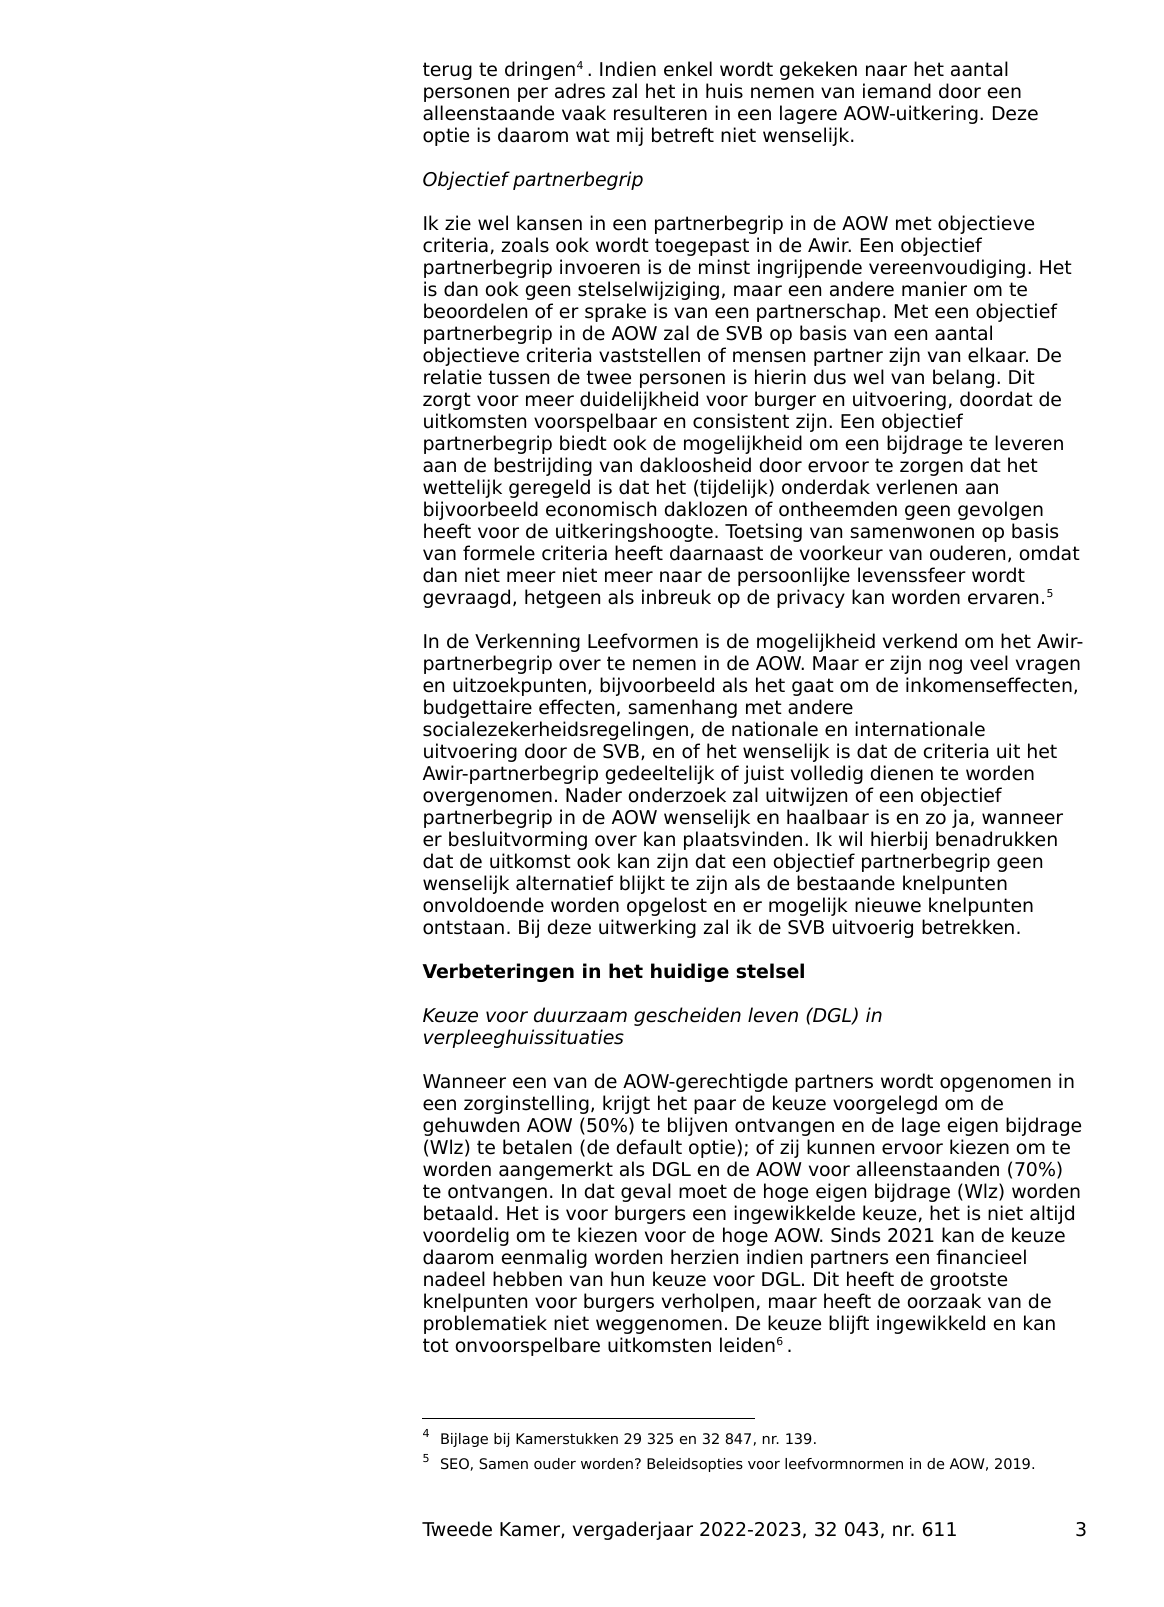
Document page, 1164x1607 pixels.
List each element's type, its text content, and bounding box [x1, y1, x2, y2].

text Bijlage bij Kamerstukken 29 325 en 32 847, nr. 139. [422, 1427, 1087, 1449]
text Ik zie wel kansen in een partnerbegrip in de AOW met objectieve criteria, zoals ook wordt toegepast in de Awir. Een objectief partnerbegrip invoeren is de minst ingrijpende vereenvoudiging. Het is dan ook geen stelselwijziging, maar een andere manier om te beoordelen of er sprake is van een partnerschap. Met een objectief partnerbegrip in de AOW zal de SVB op basis van een aantal objectieve criteria vaststellen of mensen partner zijn van elkaar. De relatie tussen de twee personen is hierin dus wel van belang. Dit zorgt voor meer duidelijkheid voor burger en uitvoering, doordat de uitkomsten voorspelbaar en consistent zijn. Een objectief partnerbegrip biedt ook de mogelijkheid om een bijdrage te leveren aan de bestrijding van dakloosheid door ervoor te zorgen dat het wettelijk geregeld is dat het (tijdelijk) onderdak verlenen aan bijvoorbeeld economisch daklozen of ontheemden geen gevolgen heeft voor de uitkeringshoogte. Toetsing van samenwonen op basis van formele criteria heeft daarnaast de voorkeur van ouderen, omdat dan niet meer niet meer naar de persoonlijke levenssfeer wordt gevraagd, hetgeen als inbreuk op de privacy kan worden ervaren. [422, 213, 1087, 609]
text SEO, Samen ouder worden? Beleidsopties voor leefvormnormen in de AOW, 2019. [422, 1452, 1087, 1474]
subtitle Verbeteringen in het huidige stelsel [422, 961, 1087, 983]
text In de Verkenning Leefvormen is de mogelijkheid verkend om het Awir-partnerbegrip over te nemen in de AOW. Maar er zijn nog veel vragen en uitzoekpunten, bijvoorbeeld als het gaat om de inkomenseffecten, budgettaire effecten, samenhang met andere socialezekerheidsregelingen, de nationale en internationale uitvoering door de SVB, en of het wenselijk is dat de criteria uit het Awir-partnerbegrip gedeeltelijk of juist volledig dienen te worden overgenomen. Nader onderzoek zal uitwijzen of een objectief partnerbegrip in de AOW wenselijk en haalbaar is en zo ja, wanneer er besluitvorming over kan plaatsvinden. Ik wil hierbij benadrukken dat de uitkomst ook kan zijn dat een objectief partnerbegrip geen wenselijk alternatief blijkt te zijn als de bestaande knelpunten onvoldoende worden opgelost en er mogelijk nieuwe knelpunten ontstaan. Bij deze uitwerking zal ik de SVB uitvoerig betrekken. [422, 631, 1087, 939]
subtitle Objectief partnerbegrip [422, 169, 1087, 191]
text terug te dringen. Indien enkel wordt gekeken naar het aantal personen per adres zal het in huis nemen van iemand door een alleenstaande vaak resulteren in een lagere AOW-uitkering. Deze optie is daarom wat mij betreft niet wenselijk. [422, 59, 1087, 147]
text Wanneer een van de AOW-gerechtigde partners wordt opgenomen in een zorginstelling, krijgt het paar de keuze voorgelegd om de gehuwden AOW (50%) te blijven ontvangen en de lage eigen bijdrage (Wlz) te betalen (de default optie); of zij kunnen ervoor kiezen om te worden aangemerkt als DGL en de AOW voor alleenstaanden (70%) te ontvangen. In dat geval moet de hoge eigen bijdrage (Wlz) worden betaald. Het is voor burgers een ingewikkelde keuze, het is niet altijd voordelig om te kiezen voor de hoge AOW. Sinds 2021 kan de keuze daarom eenmalig worden herzien indien partners een financieel nadeel hebben van hun keuze voor DGL. Dit heeft de grootste knelpunten voor burgers verholpen, maar heeft de oorzaak van de problematiek niet weggenomen. De keuze blijft ingewikkeld en kan tot onvoorspelbare uitkomsten leiden. [422, 1071, 1087, 1357]
subtitle Keuze voor duurzaam gescheiden leven (DGL) in verpleeghuissituaties [422, 1005, 1087, 1049]
